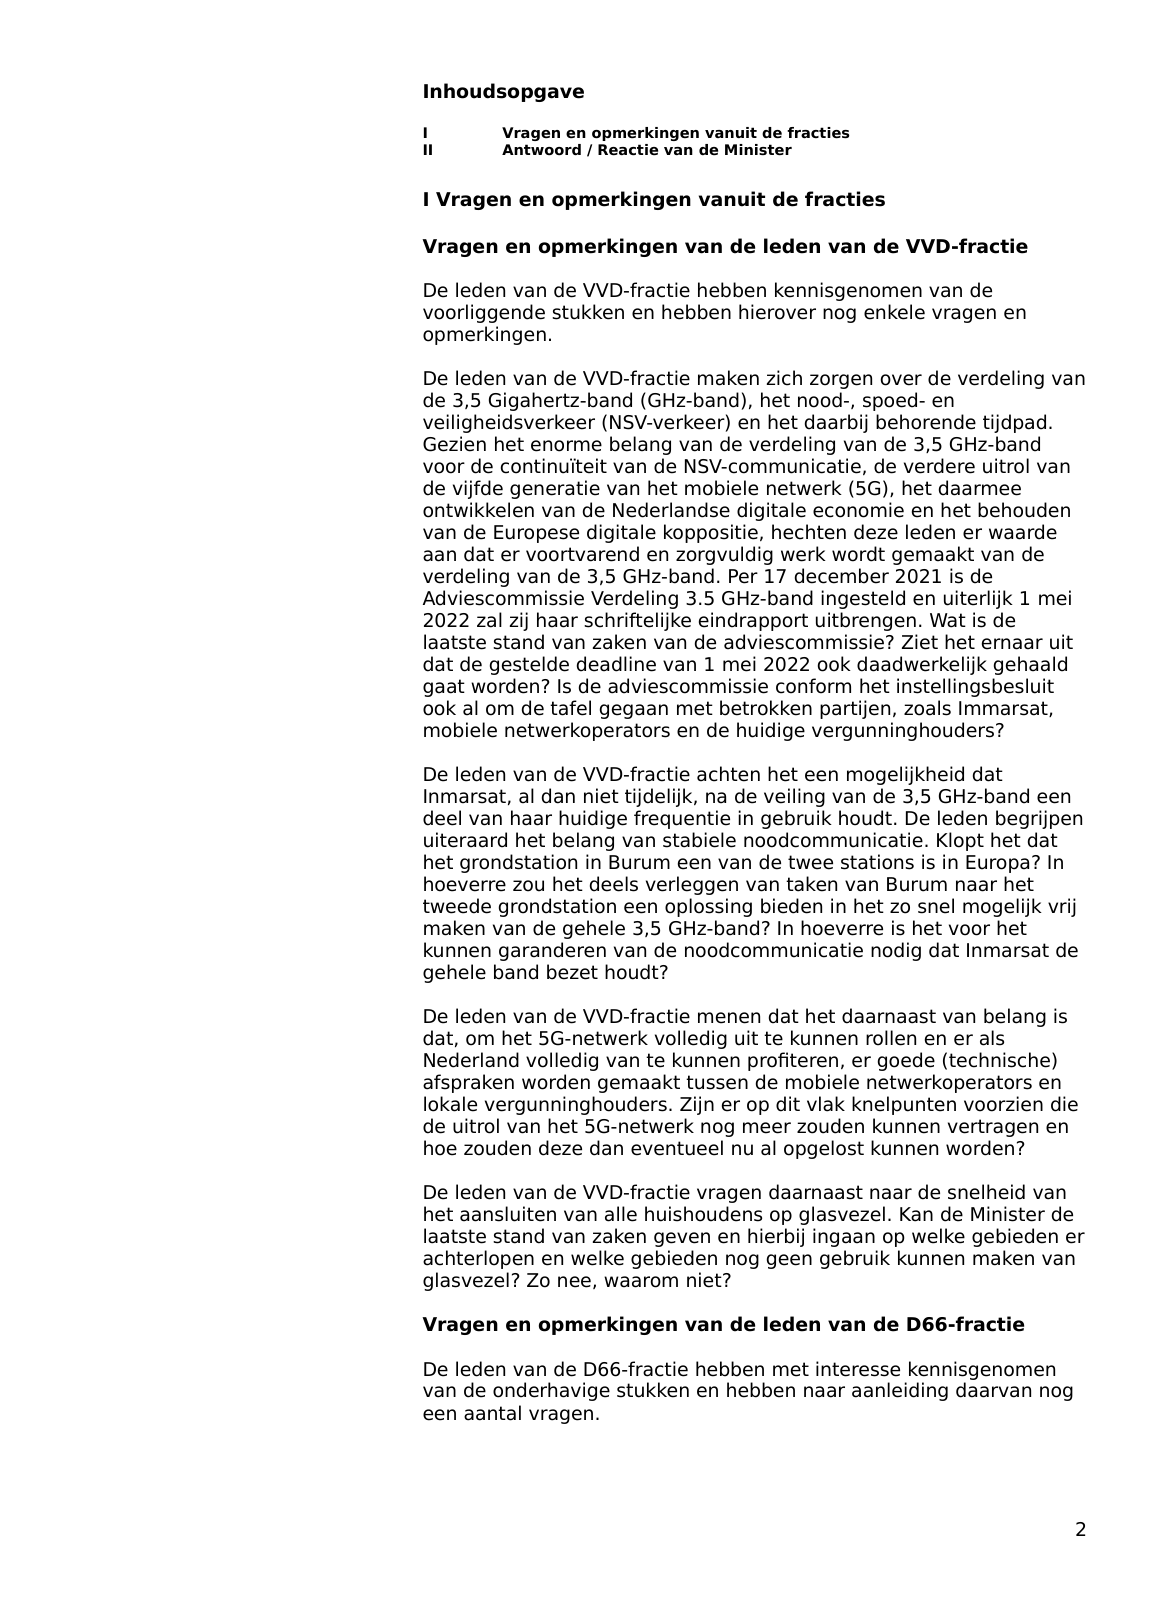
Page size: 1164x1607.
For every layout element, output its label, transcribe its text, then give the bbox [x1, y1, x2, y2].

subtitle Vragen en opmerkingen van de leden van de VVD-fractie [422, 236, 1087, 258]
table_header Vragen en opmerkingen vanuit de fracties [496, 125, 1087, 142]
subtitle I Vragen en opmerkingen vanuit de fracties [422, 189, 1087, 211]
text De leden van de VVD-fractie maken zich zorgen over de verdeling van de 3,5 Gigahertz-band (GHz-band), het nood-, spoed- en veiligheidsverkeer (NSV-verkeer) en het daarbij behorende tijdpad. Gezien het enorme belang van de verdeling van de 3,5 GHz-band voor de continuïteit van de NSV-communicatie, de verdere uitrol van de vijfde generatie van het mobiele netwerk (5G), het daarmee ontwikkelen van de Nederlandse digitale economie en het behouden van de Europese digitale koppositie, hechten deze leden er waarde aan dat er voortvarend en zorgvuldig werk wordt gemaakt van de verdeling van de 3,5 GHz-band. Per 17 december 2021 is de Adviescommissie Verdeling 3.5 GHz-band ingesteld en uiterlijk 1 mei 2022 zal zij haar schriftelijke eindrapport uitbrengen. Wat is de laatste stand van zaken van de adviescommissie? Ziet het ernaar uit dat de gestelde deadline van 1 mei 2022 ook daadwerkelijk gehaald gaat worden? Is de adviescommissie conform het instellingsbesluit ook al om de tafel gegaan met betrokken partijen, zoals Immarsat, mobiele netwerkoperators en de huidige vergunninghouders? [422, 368, 1087, 742]
subtitle Inhoudsopgave [422, 81, 1087, 103]
subtitle Vragen en opmerkingen van de leden van de D66-fractie [422, 1314, 1087, 1336]
text De leden van de VVD-fractie achten het een mogelijkheid dat Inmarsat, al dan niet tijdelijk, na de veiling van de 3,5 GHz-band een deel van haar huidige frequentie in gebruik houdt. De leden begrijpen uiteraard het belang van stabiele noodcommunicatie. Klopt het dat het grondstation in Burum een van de twee stations is in Europa? In hoeverre zou het deels verleggen van taken van Burum naar het tweede grondstation een oplossing bieden in het zo snel mogelijk vrij maken van de gehele 3,5 GHz-band? In hoeverre is het voor het kunnen garanderen van de noodcommunicatie nodig dat Inmarsat de gehele band bezet houdt? [422, 764, 1087, 984]
text De leden van de VVD-fractie vragen daarnaast naar de snelheid van het aansluiten van alle huishoudens op glasvezel. Kan de Minister de laatste stand van zaken geven en hierbij ingaan op welke gebieden er achterlopen en welke gebieden nog geen gebruik kunnen maken van glasvezel? Zo nee, waarom niet? [422, 1182, 1087, 1292]
table_cell II [422, 142, 496, 159]
text De leden van de VVD-fractie menen dat het daarnaast van belang is dat, om het 5G-netwerk volledig uit te kunnen rollen en er als Nederland volledig van te kunnen profiteren, er goede (technische) afspraken worden gemaakt tussen de mobiele netwerkoperators en lokale vergunninghouders. Zijn er op dit vlak knelpunten voorzien die de uitrol van het 5G-netwerk nog meer zouden kunnen vertragen en hoe zouden deze dan eventueel nu al opgelost kunnen worden? [422, 1006, 1087, 1160]
text De leden van de D66-fractie hebben met interesse kennisgenomen van de onderhavige stukken en hebben naar aanleiding daarvan nog een aantal vragen. [422, 1358, 1087, 1424]
text De leden van de VVD-fractie hebben kennisgenomen van de voorliggende stukken en hebben hierover nog enkele vragen en opmerkingen. [422, 280, 1087, 346]
table_cell Antwoord / Reactie van de Minister [496, 142, 1087, 159]
table_header I [422, 125, 496, 142]
